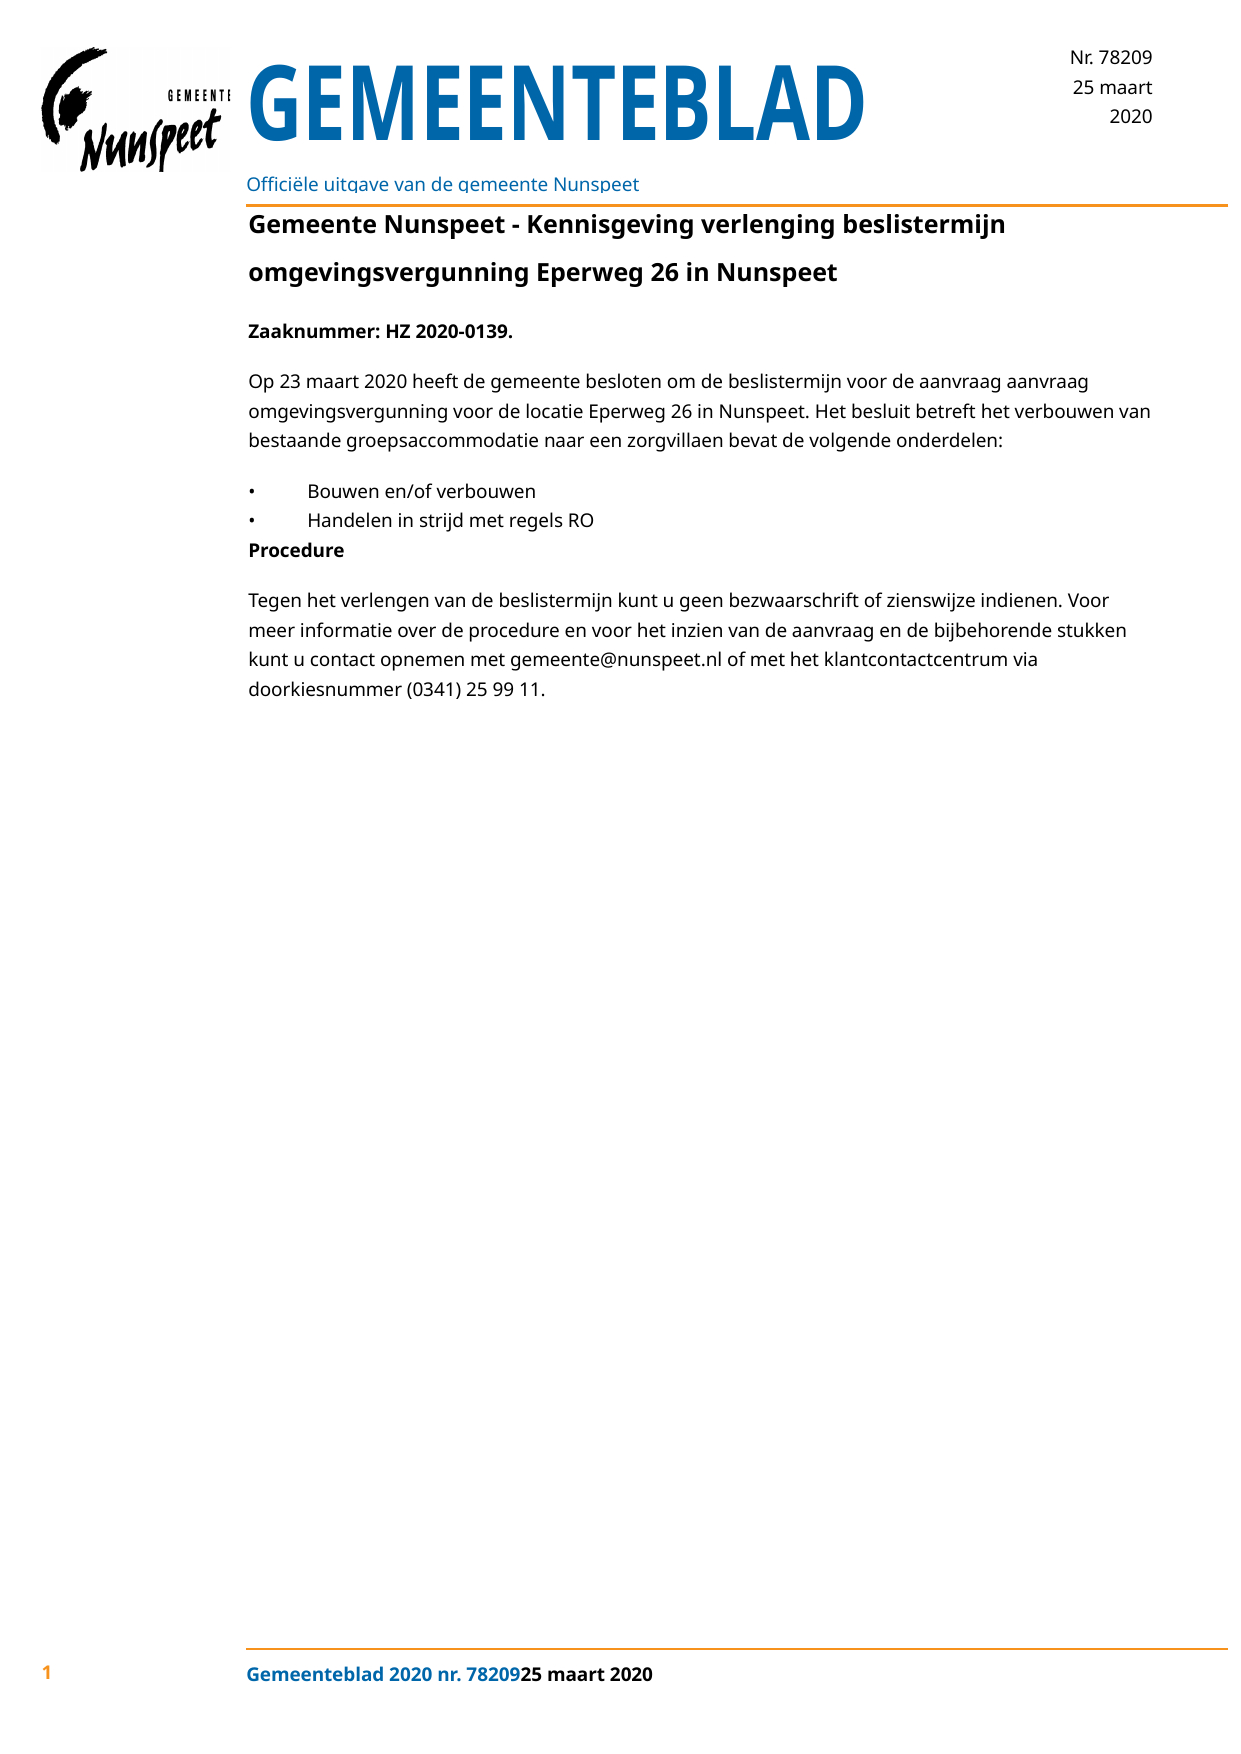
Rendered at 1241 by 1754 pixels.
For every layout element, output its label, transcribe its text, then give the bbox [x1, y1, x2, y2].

list Handelen in strijd met regels RO [248, 507, 1152, 533]
text Zaaknummer: HZ 2020-0139. [248, 318, 1152, 344]
text Tegen het verlengen van de beslistermijn kunt u geen bezwaarschrift of zienswijze indienen. Voor meer informatie over de procedure en voor het inzien van de aanvraag en de bijbehorende stukken kunt u contact opnemen met gemeente@nunspeet.nl of met het klantcontactcentrum via doorkiesnummer (0341) 25 99 11. [248, 587, 1152, 702]
text Gemeente Nunspeet - Kennisgeving verlenging beslistermijn omgevingsvergunning Eperweg 26 in Nunspeet [248, 207, 1152, 288]
picture [41, 47, 231, 172]
list Bouwen en/of verbouwen [248, 478, 1152, 504]
text Op 23 maart 2020 heeft de gemeente besloten om de beslistermijn voor de aanvraag aanvraag omgevingsvergunning voor de locatie Eperweg 26 in Nunspeet. Het besluit betreft het verbouwen van bestaande groepsaccommodatie naar een zorgvillaen bevat de volgende onderdelen: [248, 368, 1152, 453]
text Procedure [248, 537, 1152, 563]
